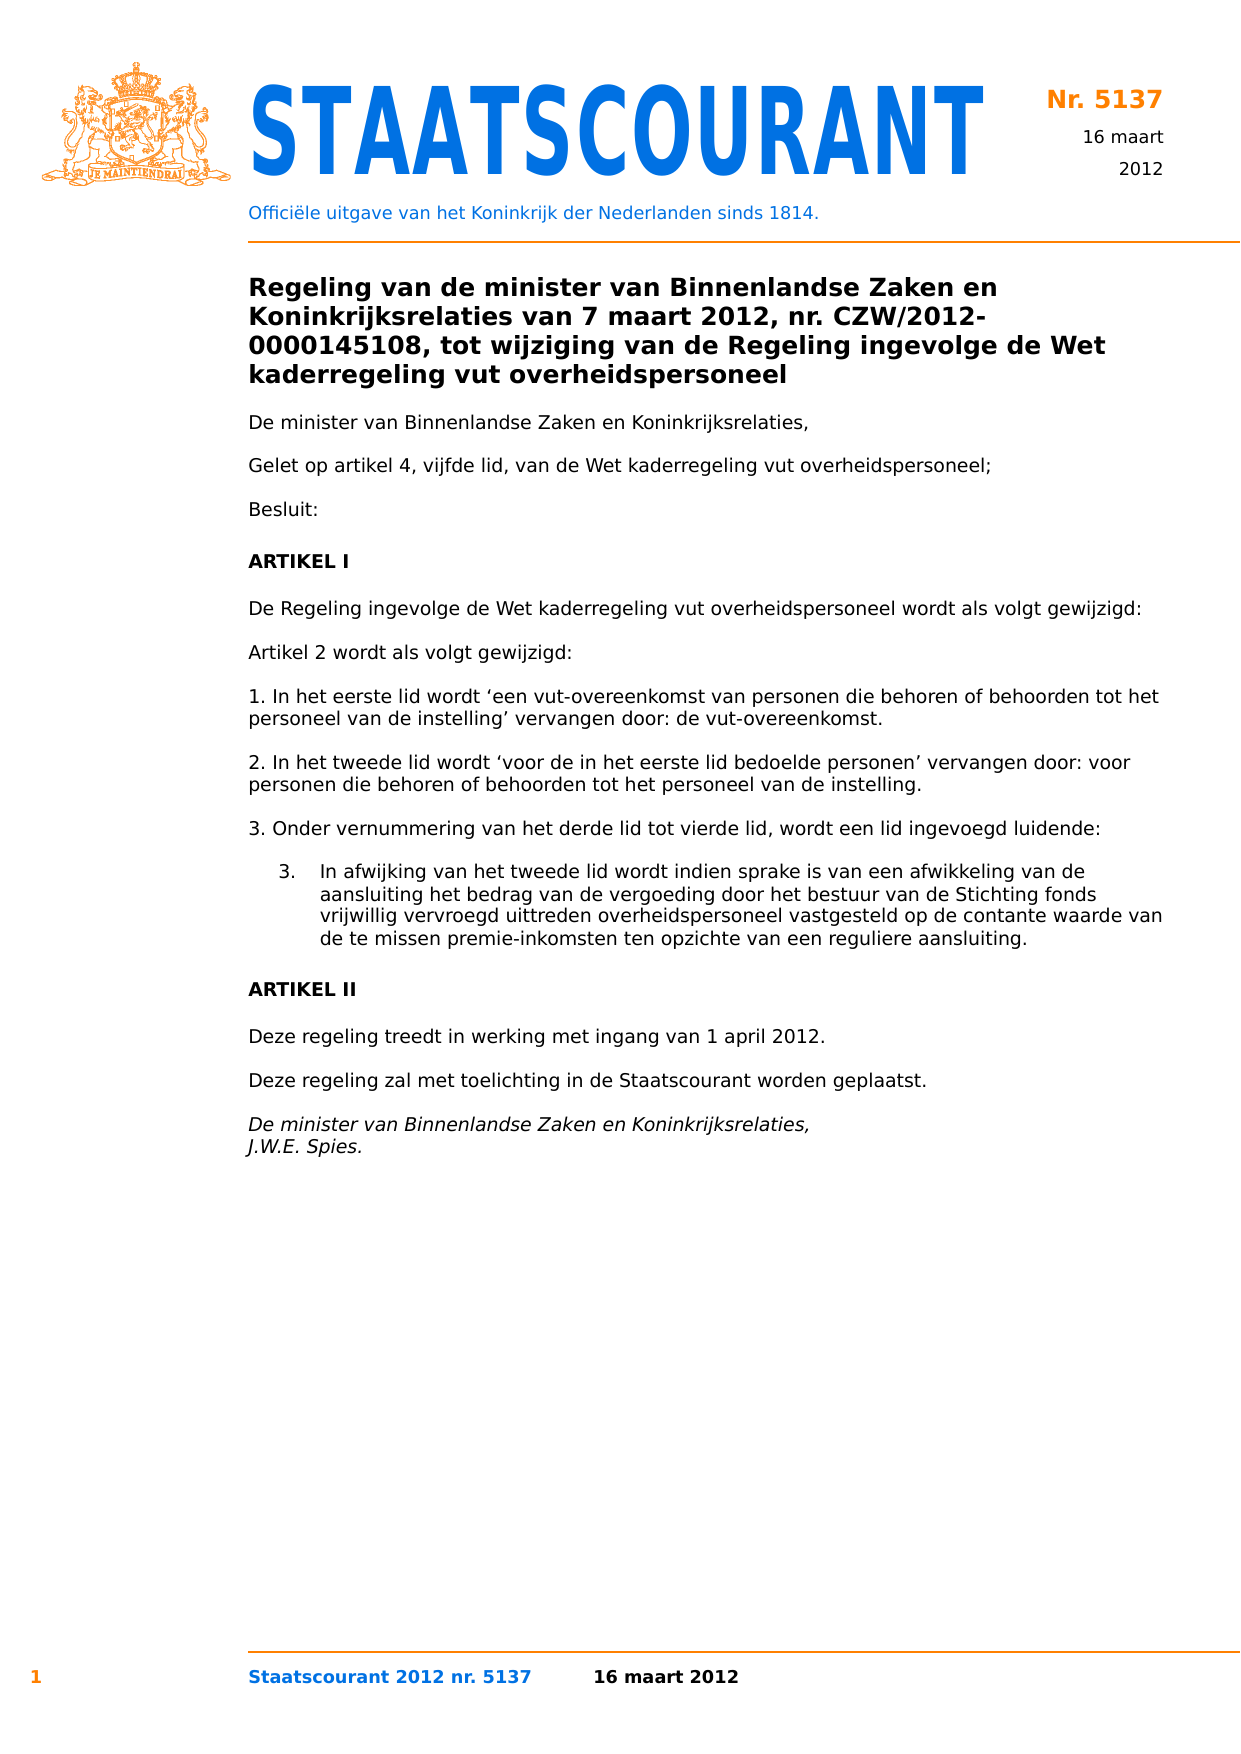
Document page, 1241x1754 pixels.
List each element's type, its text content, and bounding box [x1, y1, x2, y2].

text Deze regeling zal met toelichting in de Staatscourant worden geplaatst. [248, 1070, 1163, 1092]
text 2. In het tweede lid wordt ‘voor de in het eerste lid bedoelde personen’ vervangen door: voor personen die behoren of behoorden tot het personeel van de instelling. [248, 752, 1163, 796]
table_cell Officiële uitgave van het Koninkrijk der Nederlanden sinds 1814. [248, 203, 1240, 241]
subtitle Regeling van de minister van Binnenlandse Zaken en Koninkrijksrelaties van 7 maart 2012, nr. CZW/2012-0000145108, tot wijziging van de Regeling ingevolge de Wet kaderregeling vut overheidspersoneel [248, 273, 1163, 390]
text Artikel 2 wordt als volgt gewijzigd: [248, 642, 1163, 664]
text Gelet op artikel 4, vijfde lid, van de Wet kaderregeling vut overheidspersoneel; [248, 455, 1163, 477]
table_header Nr. 5137 [998, 62, 1240, 121]
text De Regeling ingevolge de Wet kaderregeling vut overheidspersoneel wordt als volgt gewijzigd: [248, 598, 1163, 620]
table_cell 2012 [998, 153, 1240, 203]
table_header [25, 62, 248, 241]
text De minister van Binnenlandse Zaken en Koninkrijksrelaties, J.W.E. Spies. [248, 1114, 1163, 1158]
picture [41, 62, 231, 186]
subtitle ARTIKEL I [248, 551, 1163, 573]
table_cell 16 maart [998, 121, 1240, 153]
text 3. In afwijking van het tweede lid wordt indien sprake is van een afwikkeling van de aansluiting het bedrag van de vergoeding door het bestuur van de Stichting fonds vrijwillig vervroegd uittreden overheidspersoneel vastgesteld op de contante waarde van de te missen premie-inkomsten ten opzichte van een reguliere aansluiting. [278, 861, 1163, 949]
text 1. In het eerste lid wordt ‘een vut-overeenkomst van personen die behoren of behoorden tot het personeel van de instelling’ vervangen door: de vut-overeenkomst. [248, 686, 1163, 730]
text De minister van Binnenlandse Zaken en Koninkrijksrelaties, [248, 412, 1163, 433]
text 3. Onder vernummering van het derde lid tot vierde lid, wordt een lid ingevoegd luidende: [248, 818, 1163, 839]
table_header STAATSCOURANT [248, 62, 998, 203]
text Deze regeling treedt in werking met ingang van 1 april 2012. [248, 1026, 1163, 1048]
text Besluit: [248, 499, 1163, 521]
subtitle ARTIKEL II [248, 979, 1163, 1001]
